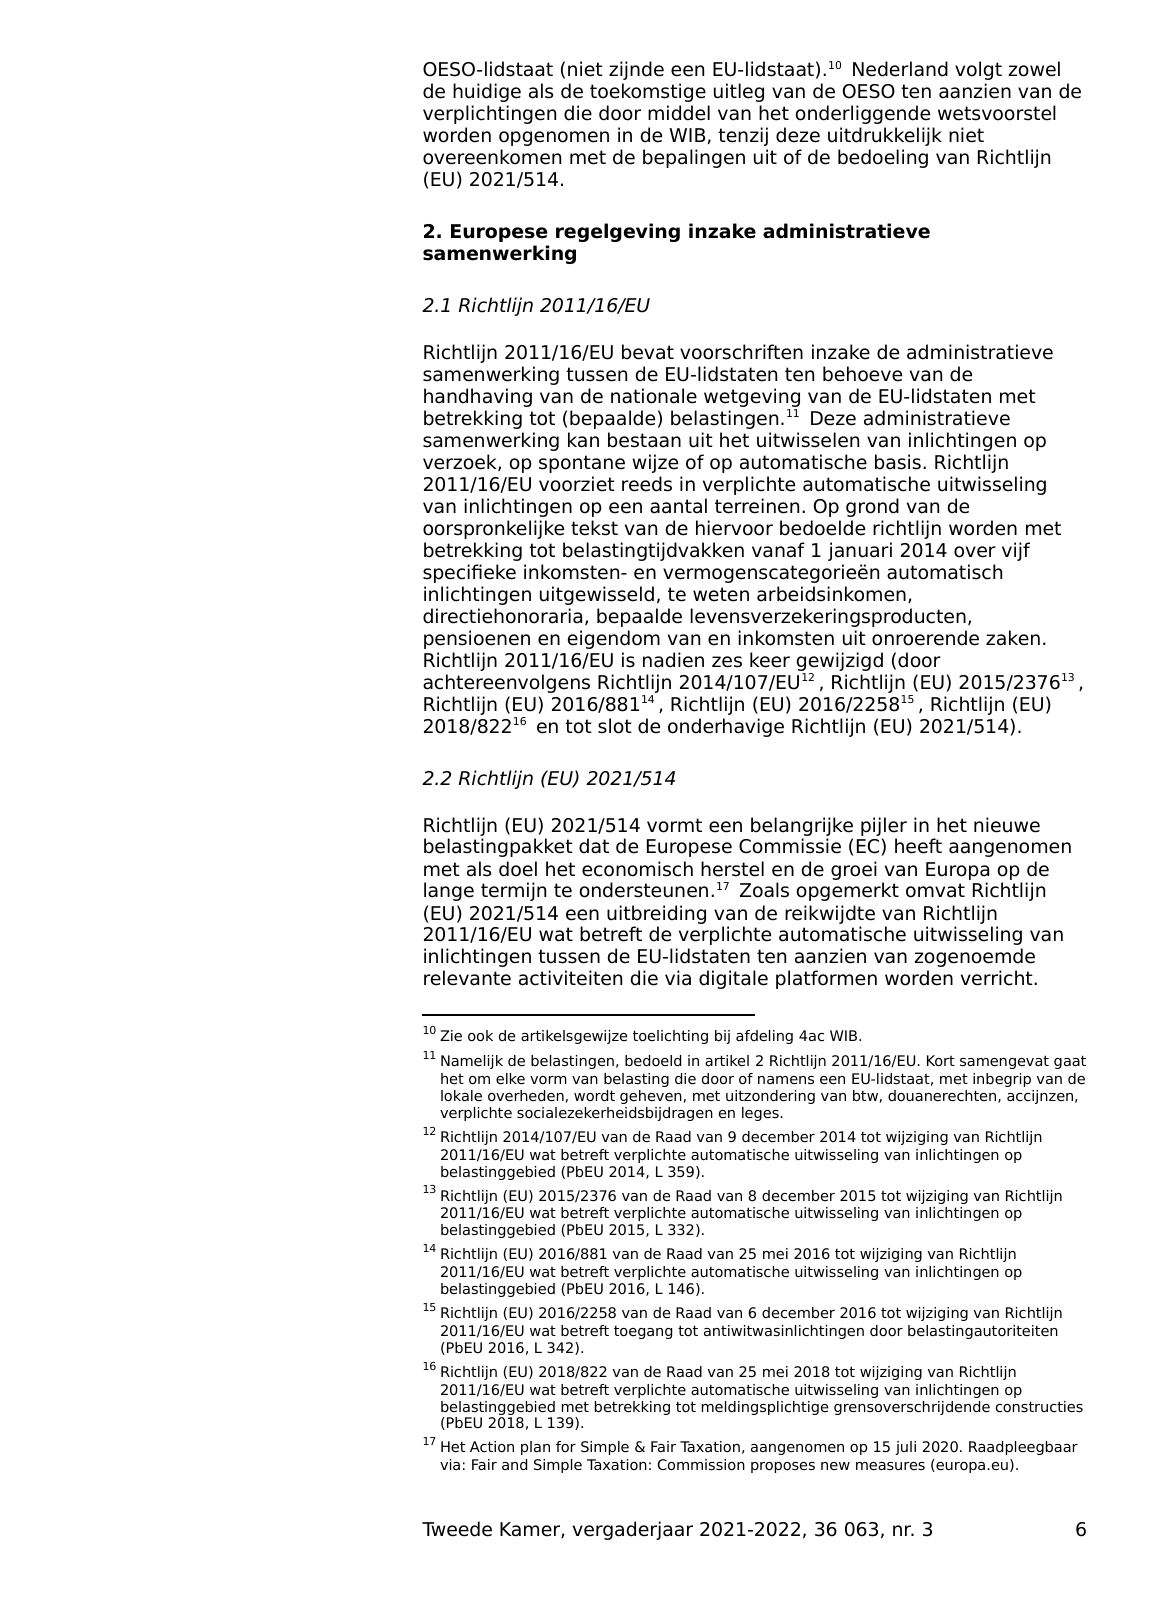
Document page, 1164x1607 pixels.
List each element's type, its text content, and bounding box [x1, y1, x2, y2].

subtitle 2. Europese regelgeving inzake administratieve samenwerking [422, 221, 1087, 265]
text Richtlijn 2014/107/EU van de Raad van 9 december 2014 tot wijziging van Richtlijn 2011/16/EU wat betreft verplichte automatische uitwisseling van inlichtingen op belastinggebied (PbEU 2014, L 359). [422, 1125, 1087, 1181]
text Namelijk de belastingen, bedoeld in artikel 2 Richtlijn 2011/16/EU. Kort samengevat gaat het om elke vorm van belasting die door of namens een EU-lidstaat, met inbegrip van de lokale overheden, wordt geheven, met uitzondering van btw, douanerechten, accijnzen, verplichte socialezekerheidsbijdragen en leges. [422, 1049, 1087, 1122]
text Richtlijn (EU) 2021/514 vormt een belangrijke pijler in het nieuwe belastingpakket dat de Europese Commissie (EC) heeft aangenomen met als doel het economisch herstel en de groei van Europa op de lange termijn te ondersteunen. Zoals opgemerkt omvat Richtlijn (EU) 2021/514 een uitbreiding van de reikwijdte van Richtlijn 2011/16/EU wat betreft de verplichte automatische uitwisseling van inlichtingen tussen de EU-lidstaten ten aanzien van zogenoemde relevante activiteiten die via digitale platformen worden verricht. [422, 814, 1087, 990]
subtitle 2.2 Richtlijn (EU) 2021/514 [422, 767, 1087, 789]
text Richtlijn (EU) 2016/2258 van de Raad van 6 december 2016 tot wijziging van Richtlijn 2011/16/EU wat betreft toegang tot antiwitwasinlichtingen door belastingautoriteiten (PbEU 2016, L 342). [422, 1301, 1087, 1357]
text Richtlijn (EU) 2015/2376 van de Raad van 8 december 2015 tot wijziging van Richtlijn 2011/16/EU wat betreft verplichte automatische uitwisseling van inlichtingen op belastinggebied (PbEU 2015, L 332). [422, 1183, 1087, 1239]
text Het Action plan for Simple & Fair Taxation, aangenomen op 15 juli 2020. Raadpleegbaar via: Fair and Simple Taxation: Commission proposes new measures (europa.eu). [422, 1435, 1087, 1474]
text Zie ook de artikelsgewijze toelichting bij afdeling 4ac WIB. [422, 1024, 1087, 1046]
text OESO-lidstaat (niet zijnde een EU-lidstaat). Nederland volgt zowel de huidige als de toekomstige uitleg van de OESO ten aanzien van de verplichtingen die door middel van het onderliggende wetsvoorstel worden opgenomen in de WIB, tenzij deze uitdrukkelijk niet overeenkomen met de bepalingen uit of de bedoeling van Richtlijn (EU) 2021/514. [422, 59, 1087, 191]
text Richtlijn (EU) 2016/881 van de Raad van 25 mei 2016 tot wijziging van Richtlijn 2011/16/EU wat betreft verplichte automatische uitwisseling van inlichtingen op belastinggebied (PbEU 2016, L 146). [422, 1242, 1087, 1298]
text Richtlijn 2011/16/EU bevat voorschriften inzake de administratieve samenwerking tussen de EU-lidstaten ten behoeve van de handhaving van de nationale wetgeving van de EU-lidstaten met betrekking tot (bepaalde) belastingen. Deze administratieve samenwerking kan bestaan uit het uitwisselen van inlichtingen op verzoek, op spontane wijze of op automatische basis. Richtlijn 2011/16/EU voorziet reeds in verplichte automatische uitwisseling van inlichtingen op een aantal terreinen. Op grond van de oorspronkelijke tekst van de hiervoor bedoelde richtlijn worden met betrekking tot belastingtijdvakken vanaf 1 januari 2014 over vijf specifieke inkomsten- en vermogenscategorieën automatisch inlichtingen uitgewisseld, te weten arbeidsinkomen, directiehonoraria, bepaalde levensverzekeringsproducten, pensioenen en eigendom van en inkomsten uit onroerende zaken. Richtlijn 2011/16/EU is nadien zes keer gewijzigd (door achtereenvolgens Richtlijn 2014/107/EU, Richtlijn (EU) 2015/2376, Richtlijn (EU) 2016/881, Richtlijn (EU) 2016/2258, Richtlijn (EU) 2018/822 en tot slot de onderhavige Richtlijn (EU) 2021/514). [422, 342, 1087, 737]
text Richtlijn (EU) 2018/822 van de Raad van 25 mei 2018 tot wijziging van Richtlijn 2011/16/EU wat betreft verplichte automatische uitwisseling van inlichtingen op belastinggebied met betrekking tot meldingsplichtige grensoverschrijdende constructies (PbEU 2018, L 139). [422, 1360, 1087, 1432]
subtitle 2.1 Richtlijn 2011/16/EU [422, 295, 1087, 317]
